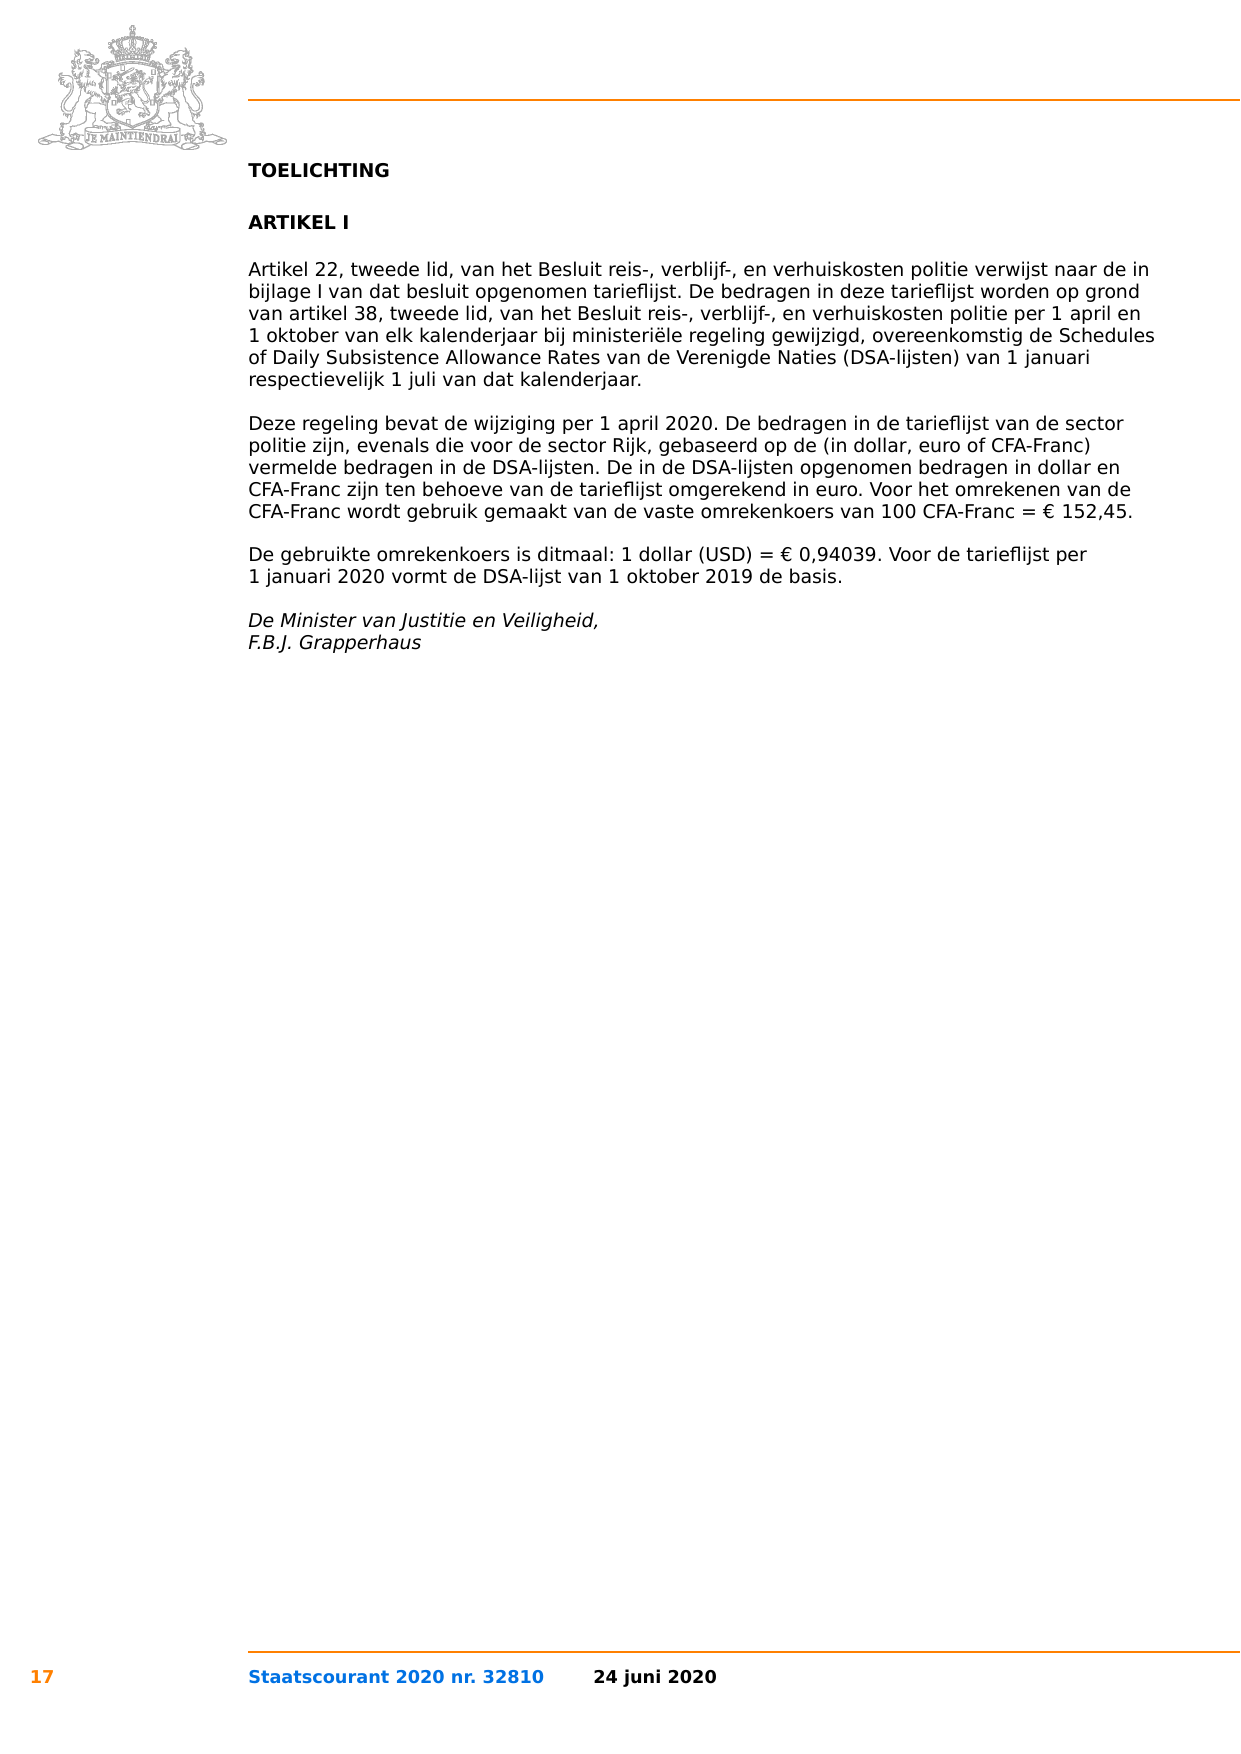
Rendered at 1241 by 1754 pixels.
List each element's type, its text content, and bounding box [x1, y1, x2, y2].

text Deze regeling bevat de wijziging per 1 april 2020. De bedragen in de tarieflijst van de sector politie zijn, evenals die voor de sector Rijk, gebaseerd op de (in dollar, euro of CFA-Franc) vermelde bedragen in de DSA-lijsten. De in de DSA-lijsten opgenomen bedragen in dollar en CFA-Franc zijn ten behoeve van de tarieflijst omgerekend in euro. Voor het omrekenen van de CFA-Franc wordt gebruik gemaakt van de vaste omrekenkoers van 100 CFA-Franc = € 152,45. [248, 413, 1163, 522]
text Artikel 22, tweede lid, van het Besluit reis-, verblijf-, en verhuiskosten politie verwijst naar de in bijlage I van dat besluit opgenomen tarieflijst. De bedragen in deze tarieflijst worden op grond van artikel 38, tweede lid, van het Besluit reis-, verblijf-, en verhuiskosten politie per 1 april en 1 oktober van elk kalenderjaar bij ministeriële regeling gewijzigd, overeenkomstig de Schedules of Daily Subsistence Allowance Rates van de Verenigde Naties (DSA-lijsten) van 1 januari respectievelijk 1 juli van dat kalenderjaar. [248, 259, 1163, 391]
text De Minister van Justitie en Veiligheid, F.B.J. Grapperhaus [248, 610, 1163, 654]
text De gebruikte omrekenkoers is ditmaal: 1 dollar (USD) = € 0,94039. Voor de tarieflijst per 1 januari 2020 vormt de DSA-lijst van 1 oktober 2019 de basis. [248, 544, 1163, 588]
subtitle TOELICHTING [248, 160, 1163, 182]
subtitle ARTIKEL I [248, 212, 1163, 234]
picture [38, 25, 227, 150]
